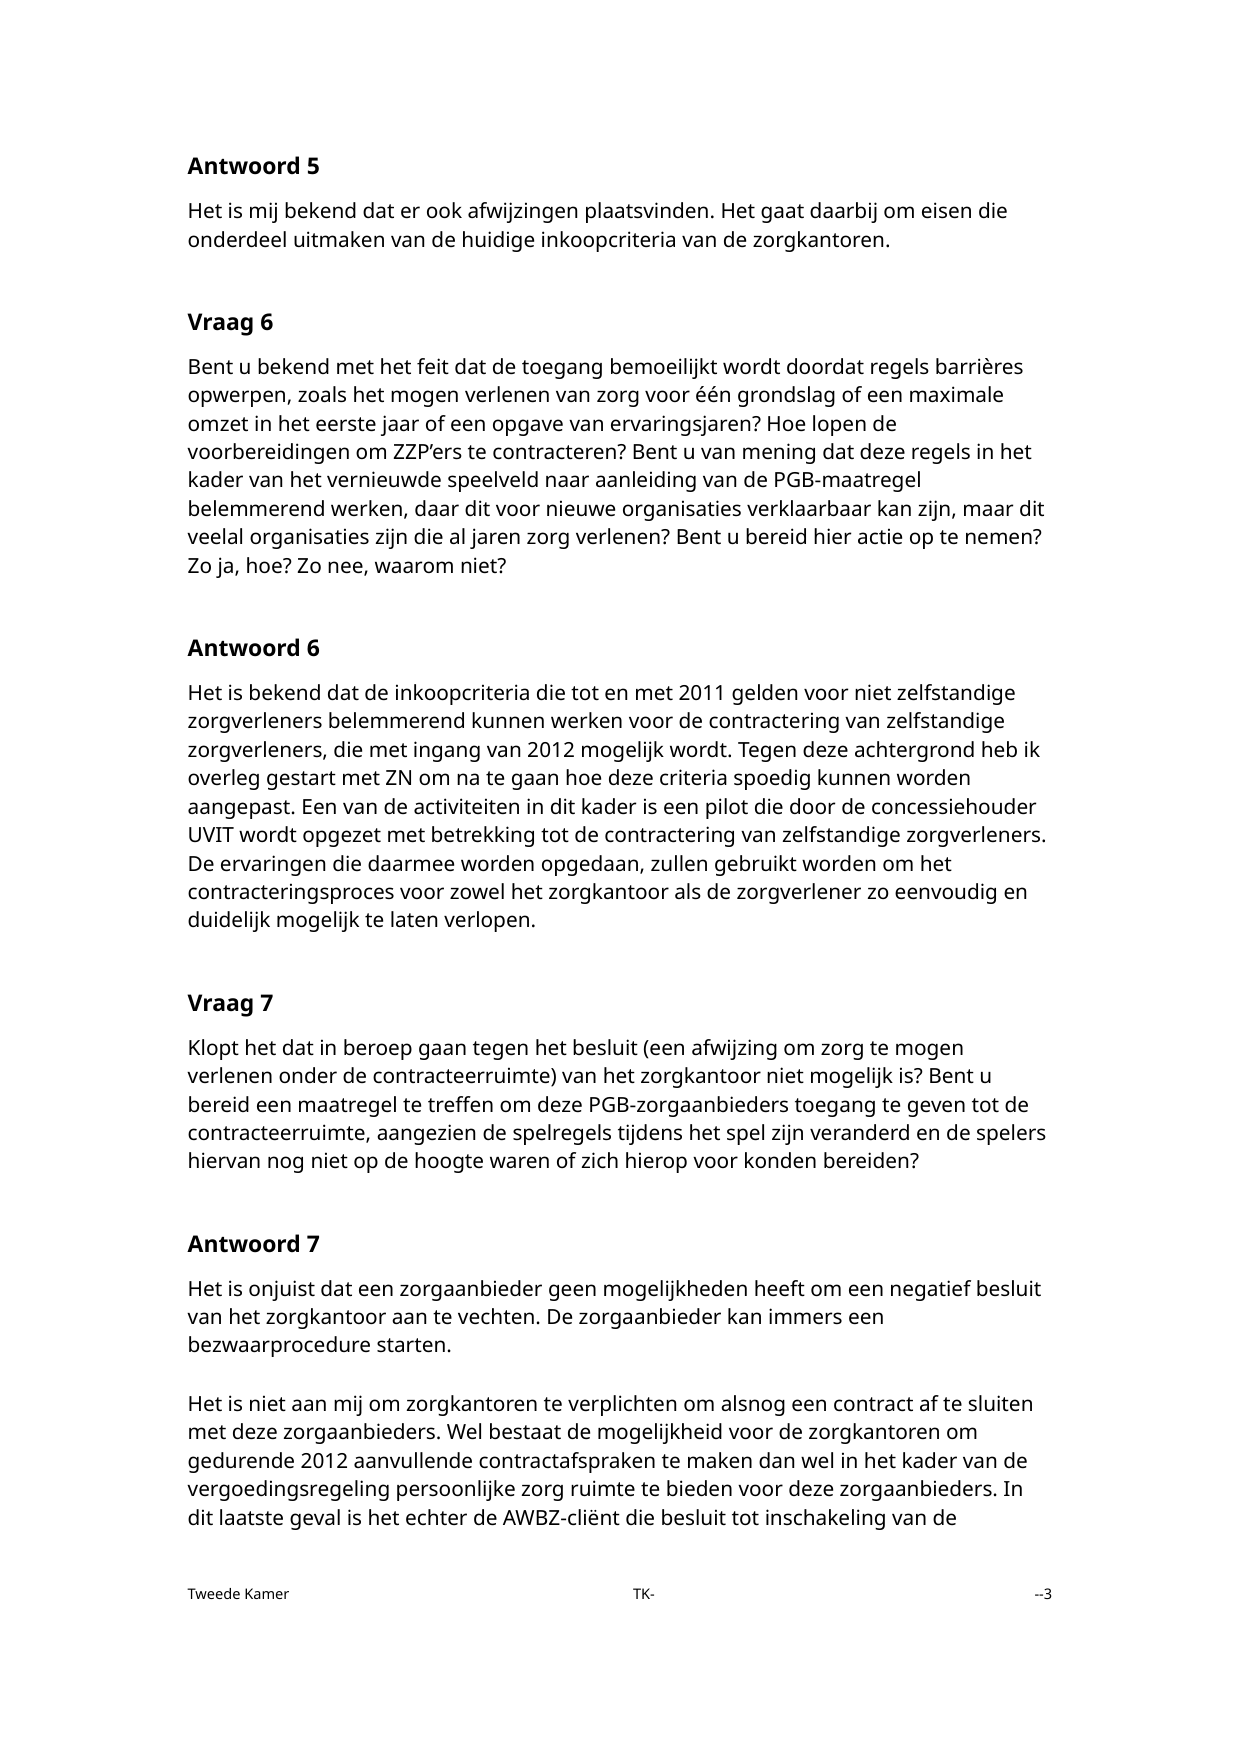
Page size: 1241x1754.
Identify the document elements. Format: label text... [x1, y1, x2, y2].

text Het is onjuist dat een zorgaanbieder geen mogelijkheden heeft om een negatief besluit van het zorgkantoor aan te vechten. De zorgaanbieder kan immers een bezwaarprocedure starten. [187, 1274, 1053, 1359]
subtitle Vraag 7 [187, 987, 1053, 1018]
subtitle Antwoord 7 [187, 1227, 1053, 1259]
text Klopt het dat in beroep gaan tegen het besluit (een afwijzing om zorg te mogen verlenen onder de contracteerruimte) van het zorgkantoor niet mogelijk is? Bent u bereid een maatregel te treffen om deze PGB-zorgaanbieders toegang te geven tot de contracteerruimte, aangezien de spelregels tijdens het spel zijn veranderd en de spelers hiervan nog niet op de hoogte waren of zich hierop voor konden bereiden? [187, 1033, 1053, 1175]
subtitle Antwoord 5 [187, 150, 1053, 181]
text Het is niet aan mij om zorgkantoren te verplichten om alsnog een contract af te sluiten met deze zorgaanbieders. Wel bestaat de mogelijkheid voor de zorgkantoren om gedurende 2012 aanvullende contractafspraken te maken dan wel in het kader van de vergoedingsregeling persoonlijke zorg ruimte te bieden voor deze zorgaanbieders. In dit laatste geval is het echter de AWBZ-cliënt die besluit tot inschakeling van de [187, 1389, 1053, 1531]
text Het is mij bekend dat er ook afwijzingen plaatsvinden. Het gaat daarbij om eisen die onderdeel uitmaken van de huidige inkoopcriteria van de zorgkantoren. [187, 196, 1053, 253]
text Bent u bekend met het feit dat de toegang bemoeilijkt wordt doordat regels barrières opwerpen, zoals het mogen verlenen van zorg voor één grondslag of een maximale omzet in het eerste jaar of een opgave van ervaringsjaren? Hoe lopen de voorbereidingen om ZZP’ers te contracteren? Bent u van mening dat deze regels in het kader van het vernieuwde speelveld naar aanleiding van de PGB-maatregel belemmerend werken, daar dit voor nieuwe organisaties verklaarbaar kan zijn, maar dit veelal organisaties zijn die al jaren zorg verlenen? Bent u bereid hier actie op te nemen? Zo ja, hoe? Zo nee, waarom niet? [187, 352, 1053, 579]
subtitle Antwoord 6 [187, 632, 1053, 663]
text Het is bekend dat de inkoopcriteria die tot en met 2011 gelden voor niet zelfstandige zorgverleners belemmerend kunnen werken voor de contractering van zelfstandige zorgverleners, die met ingang van 2012 mogelijk wordt. Tegen deze achtergrond heb ik overleg gestart met ZN om na te gaan hoe deze criteria spoedig kunnen worden aangepast. Een van de activiteiten in dit kader is een pilot die door de concessiehouder UVIT wordt opgezet met betrekking tot de contractering van zelfstandige zorgverleners. De ervaringen die daarmee worden opgedaan, zullen gebruikt worden om het contracteringsproces voor zowel het zorgkantoor als de zorgverlener zo eenvoudig en duidelijk mogelijk te laten verlopen. [187, 678, 1053, 934]
subtitle Vraag 6 [187, 306, 1053, 337]
